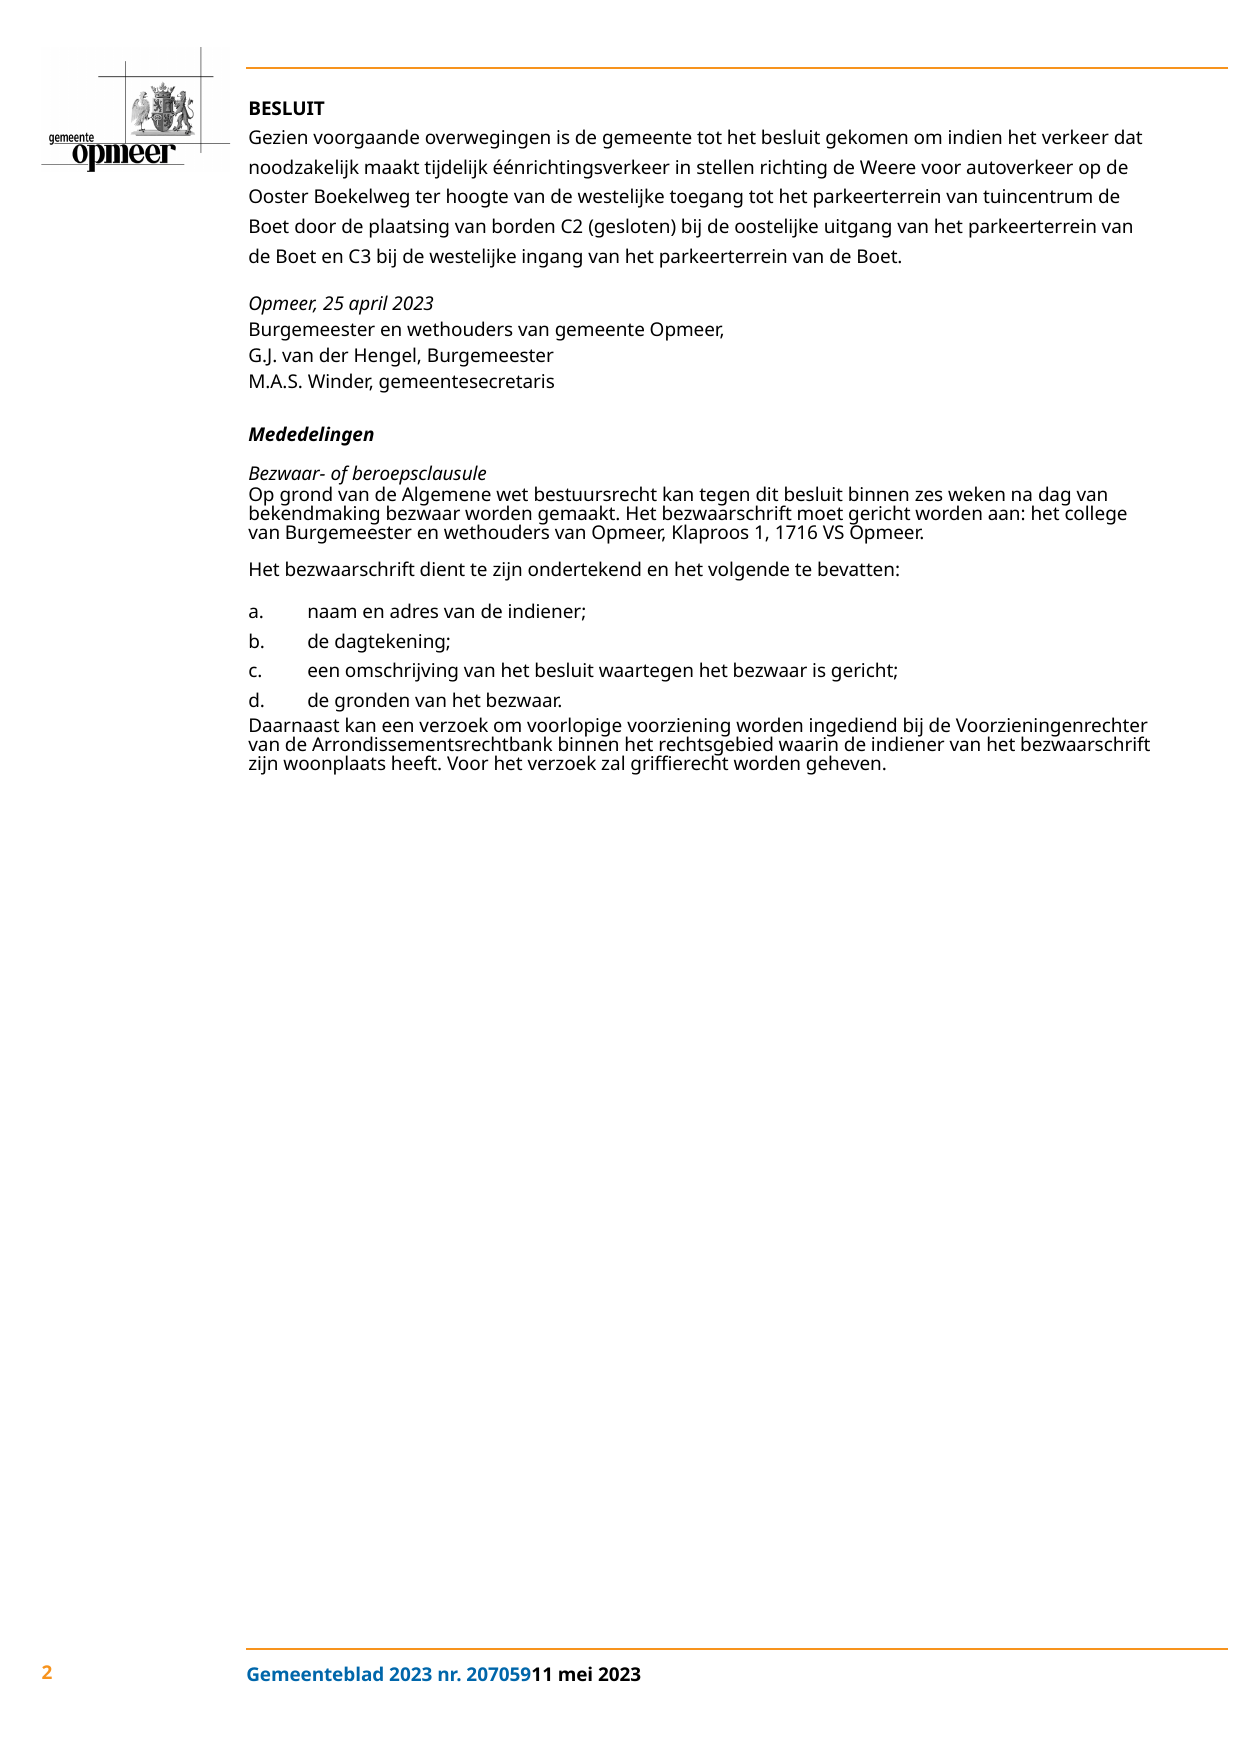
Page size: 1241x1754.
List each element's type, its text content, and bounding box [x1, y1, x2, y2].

list naam en adres van de indiener; [248, 598, 1152, 624]
text Opmeer, 25 april 2023 [248, 291, 1152, 316]
list een omschrijving van het besluit waartegen het bezwaar is gericht; [248, 657, 1152, 683]
text Daarnaast kan een verzoek om voorlopige voorziening worden ingediend bij de Voorzieningenrechter van de Arrondissementsrechtbank binnen het rechtsgebied waarin de indiener van het bezwaarschrift zijn woonplaats heeft. Voor het verzoek zal griffierecht worden geheven. [248, 717, 1152, 774]
text M.A.S. Winder, gemeentesecretaris [248, 368, 1152, 393]
text G.J. van der Hengel, Burgemeester [248, 342, 1152, 368]
text Gezien voorgaande overwegingen is de gemeente tot het besluit gekomen om indien het verkeer dat noodzakelijk maakt tijdelijk éénrichtingsverkeer in stellen richting de Weere voor autoverkeer op de Ooster Boekelweg ter hoogte van de westelijke toegang tot het parkeerterrein van tuincentrum de Boet door de plaatsing van borden C2 (gesloten) bij de oostelijke uitgang van het parkeerterrein van de Boet en C3 bij de westelijke ingang van het parkeerterrein van de Boet. [248, 124, 1152, 268]
text BESLUIT [248, 95, 1152, 121]
text Mededelingen [248, 421, 1152, 446]
text Het bezwaarschrift dient te zijn ondertekend en het volgende te bevatten: [248, 561, 1152, 581]
text Op grond van de Algemene wet bestuursrecht kan tegen dit besluit binnen zes weken na dag van bekendmaking bezwaar worden gemaakt. Het bezwaarschrift moet gericht worden aan: het college van Burgemeester en wethouders van Opmeer, Klaproos 1, 1716 VS Opmeer. [248, 486, 1152, 543]
list de dagtekening; [248, 628, 1152, 653]
text Burgemeester en wethouders van gemeente Opmeer, [248, 316, 1152, 342]
picture [41, 47, 231, 172]
text Bezwaar- of beroepsclausule [248, 460, 1152, 486]
list de gronden van het bezwaar. [248, 687, 1152, 713]
